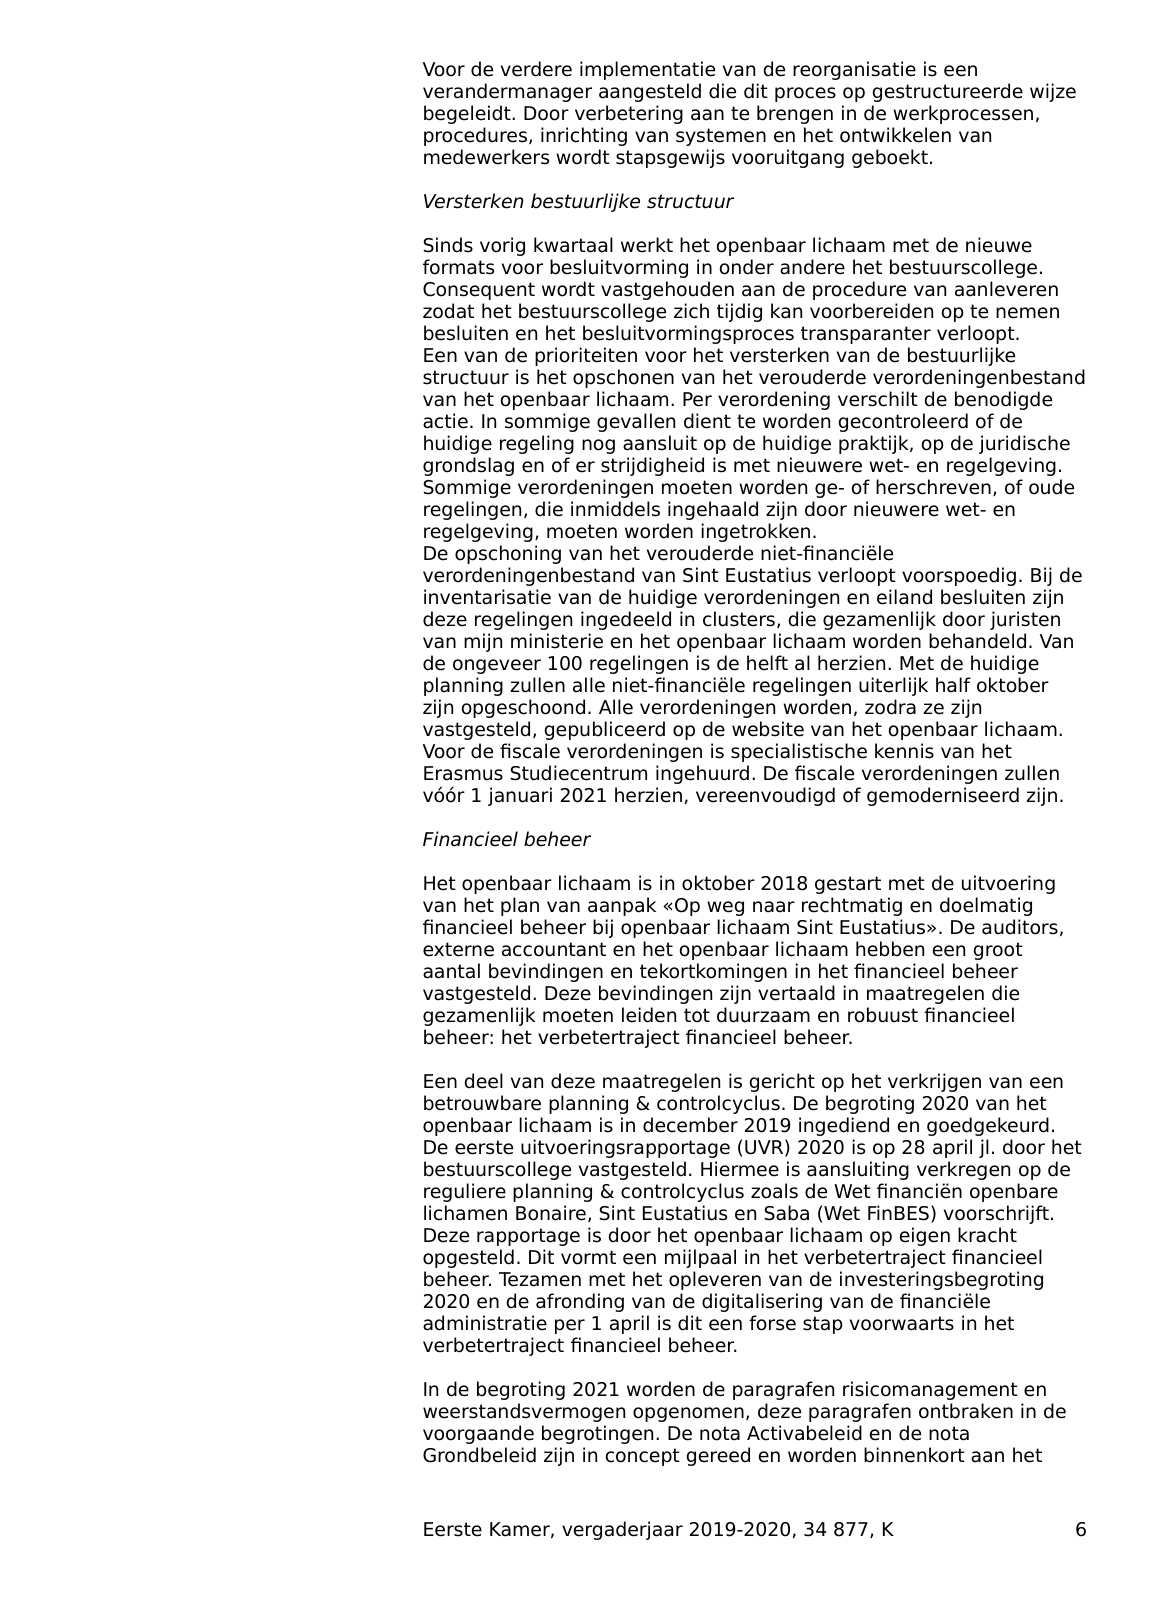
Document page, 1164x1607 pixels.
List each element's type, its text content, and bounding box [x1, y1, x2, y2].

text Een deel van deze maatregelen is gericht op het verkrijgen van een betrouwbare planning & controlcyclus. De begroting 2020 van het openbaar lichaam is in december 2019 ingediend en goedgekeurd. De eerste uitvoeringsrapportage (UVR) 2020 is op 28 april jl. door het bestuurscollege vastgesteld. Hiermee is aansluiting verkregen op de reguliere planning & controlcyclus zoals de Wet financiën openbare lichamen Bonaire, Sint Eustatius en Saba (Wet FinBES) voorschrijft. Deze rapportage is door het openbaar lichaam op eigen kracht opgesteld. Dit vormt een mijlpaal in het verbetertraject financieel beheer. Tezamen met het opleveren van de investeringsbegroting 2020 en de afronding van de digitalisering van de financiële administratie per 1 april is dit een forse stap voorwaarts in het verbetertraject financieel beheer. [422, 1071, 1087, 1357]
text Sinds vorig kwartaal werkt het openbaar lichaam met de nieuwe formats voor besluitvorming in onder andere het bestuurscollege. Consequent wordt vastgehouden aan de procedure van aanleveren zodat het bestuurscollege zich tijdig kan voorbereiden op te nemen besluiten en het besluitvormingsproces transparanter verloopt. [422, 235, 1087, 345]
text Voor de verdere implementatie van de reorganisatie is een verandermanager aangesteld die dit proces op gestructureerde wijze begeleidt. Door verbetering aan te brengen in de werkprocessen, procedures, inrichting van systemen en het ontwikkelen van medewerkers wordt stapsgewijs vooruitgang geboekt. [422, 59, 1087, 169]
text In de begroting 2021 worden de paragrafen risicomanagement en weerstandsvermogen opgenomen, deze paragrafen ontbraken in de voorgaande begrotingen. De nota Activabeleid en de nota Grondbeleid zijn in concept gereed en worden binnenkort aan het [422, 1379, 1087, 1467]
text Het openbaar lichaam is in oktober 2018 gestart met de uitvoering van het plan van aanpak «Op weg naar rechtmatig en doelmatig financieel beheer bij openbaar lichaam Sint Eustatius». De auditors, externe accountant en het openbaar lichaam hebben een groot aantal bevindingen en tekortkomingen in het financieel beheer vastgesteld. Deze bevindingen zijn vertaald in maatregelen die gezamenlijk moeten leiden tot duurzaam en robuust financieel beheer: het verbetertraject financieel beheer. [422, 873, 1087, 1049]
text Een van de prioriteiten voor het versterken van de bestuurlijke structuur is het opschonen van het verouderde verordeningenbestand van het openbaar lichaam. Per verordening verschilt de benodigde actie. In sommige gevallen dient te worden gecontroleerd of de huidige regeling nog aansluit op de huidige praktijk, op de juridische grondslag en of er strijdigheid is met nieuwere wet- en regelgeving. Sommige verordeningen moeten worden ge- of herschreven, of oude regelingen, die inmiddels ingehaald zijn door nieuwere wet- en regelgeving, moeten worden ingetrokken. [422, 345, 1087, 543]
subtitle Financieel beheer [422, 829, 1087, 851]
text Voor de fiscale verordeningen is specialistische kennis van het Erasmus Studiecentrum ingehuurd. De fiscale verordeningen zullen vóór 1 januari 2021 herzien, vereenvoudigd of gemoderniseerd zijn. [422, 741, 1087, 807]
text De opschoning van het verouderde niet-financiële verordeningenbestand van Sint Eustatius verloopt voorspoedig. Bij de inventarisatie van de huidige verordeningen en eiland besluiten zijn deze regelingen ingedeeld in clusters, die gezamenlijk door juristen van mijn ministerie en het openbaar lichaam worden behandeld. Van de ongeveer 100 regelingen is de helft al herzien. Met de huidige planning zullen alle niet-financiële regelingen uiterlijk half oktober zijn opgeschoond. Alle verordeningen worden, zodra ze zijn vastgesteld, gepubliceerd op de website van het openbaar lichaam. [422, 543, 1087, 741]
subtitle Versterken bestuurlijke structuur [422, 191, 1087, 213]
